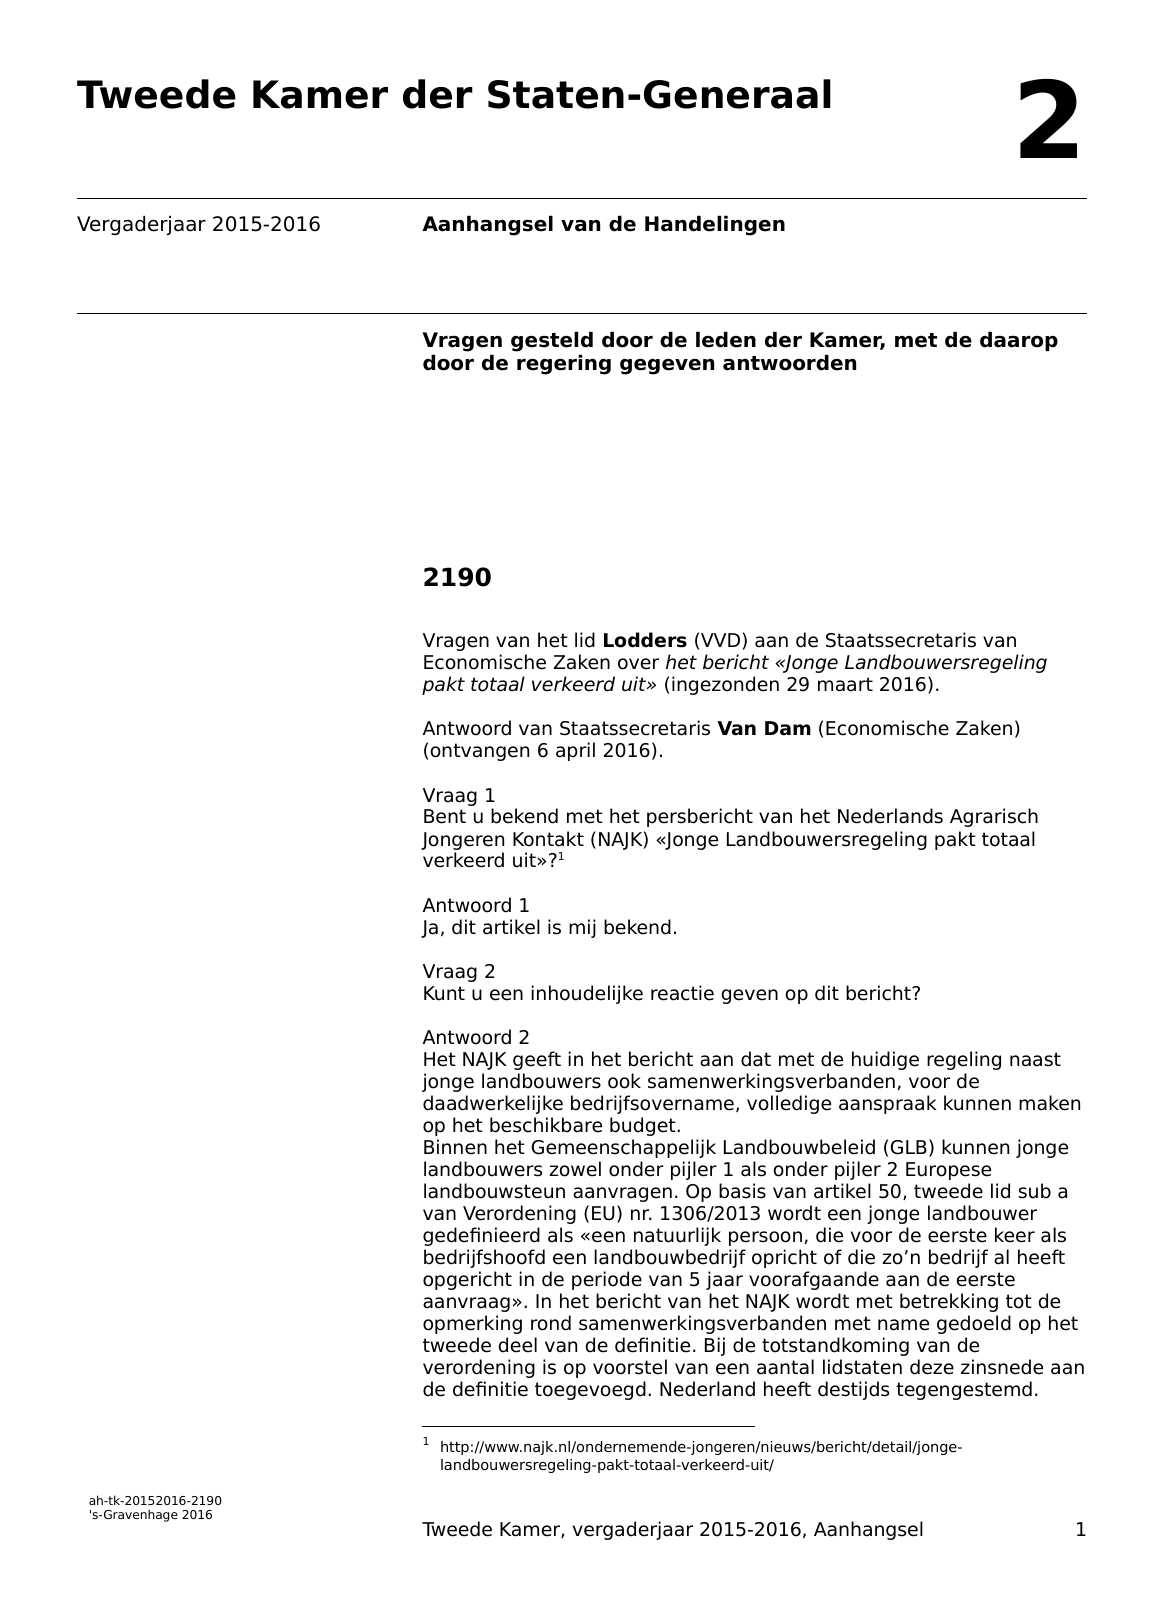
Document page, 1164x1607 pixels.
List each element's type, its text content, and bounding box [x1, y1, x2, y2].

text http://www.najk.nl/ondernemende-jongeren/nieuws/bericht/detail/jonge-landbouwersregeling-pakt-totaal-verkeerd-uit/ [422, 1435, 1087, 1474]
text Antwoord 2 [422, 1027, 1087, 1049]
text Ja, dit artikel is mij bekend. [422, 917, 1087, 938]
text Het NAJK geeft in het bericht aan dat met de huidige regeling naast jonge landbouwers ook samenwerkingsverbanden, voor de daadwerkelijke bedrijfsovername, volledige aanspraak kunnen maken op het beschikbare budget. [422, 1049, 1087, 1137]
text Kunt u een inhoudelijke reactie geven op dit bericht? [422, 983, 1087, 1005]
text Vraag 2 [422, 961, 1087, 983]
text Vraag 1 [422, 784, 1087, 806]
text 's-Gravenhage 2016 [88, 1508, 323, 1522]
table_cell Vragen gesteld door de leden der Kamer, met de daarop door de regering gegeven antwoorden [422, 314, 1087, 375]
table_cell [77, 314, 422, 375]
table_header 2 [886, 59, 1087, 198]
table_header Tweede Kamer der Staten-Generaal [77, 59, 886, 198]
table_cell Aanhangsel van de Handelingen [422, 199, 1087, 313]
text Antwoord van Staatssecretaris Van Dam (Economische Zaken) (ontvangen 6 april 2016). [422, 718, 1087, 762]
text Antwoord 1 [422, 894, 1087, 917]
text Binnen het Gemeenschappelijk Landbouwbeleid (GLB) kunnen jonge landbouwers zowel onder pijler 1 als onder pijler 2 Europese landbouwsteun aanvragen. Op basis van artikel 50, tweede lid sub a van Verordening (EU) nr. 1306/2013 wordt een jonge landbouwer gedefinieerd als «een natuurlijk persoon, die voor de eerste keer als bedrijfshoofd een landbouwbedrijf opricht of die zo’n bedrijf al heeft opgericht in de periode van 5 jaar voorafgaande aan de eerste aanvraag». In het bericht van het NAJK wordt met betrekking tot de opmerking rond samenwerkingsverbanden met name gedoeld op het tweede deel van de definitie. Bij de totstandkoming van de verordening is op voorstel van een aantal lidstaten deze zinsnede aan de definitie toegevoegd. Nederland heeft destijds tegengestemd. [422, 1137, 1087, 1401]
text 2190 [422, 563, 1087, 592]
text ah-tk-20152016-2190 [88, 1494, 323, 1508]
text Vragen van het lid Lodders (VVD) aan de Staatssecretaris van Economische Zaken over het bericht «Jonge Landbouwersregeling pakt totaal verkeerd uit» (ingezonden 29 maart 2016). [422, 630, 1087, 696]
text Bent u bekend met het persbericht van het Nederlands Agrarisch Jongeren Kontakt (NAJK) «Jonge Landbouwersregeling pakt totaal verkeerd uit»? [422, 806, 1087, 872]
table_cell Vergaderjaar 2015-2016 [77, 199, 422, 313]
